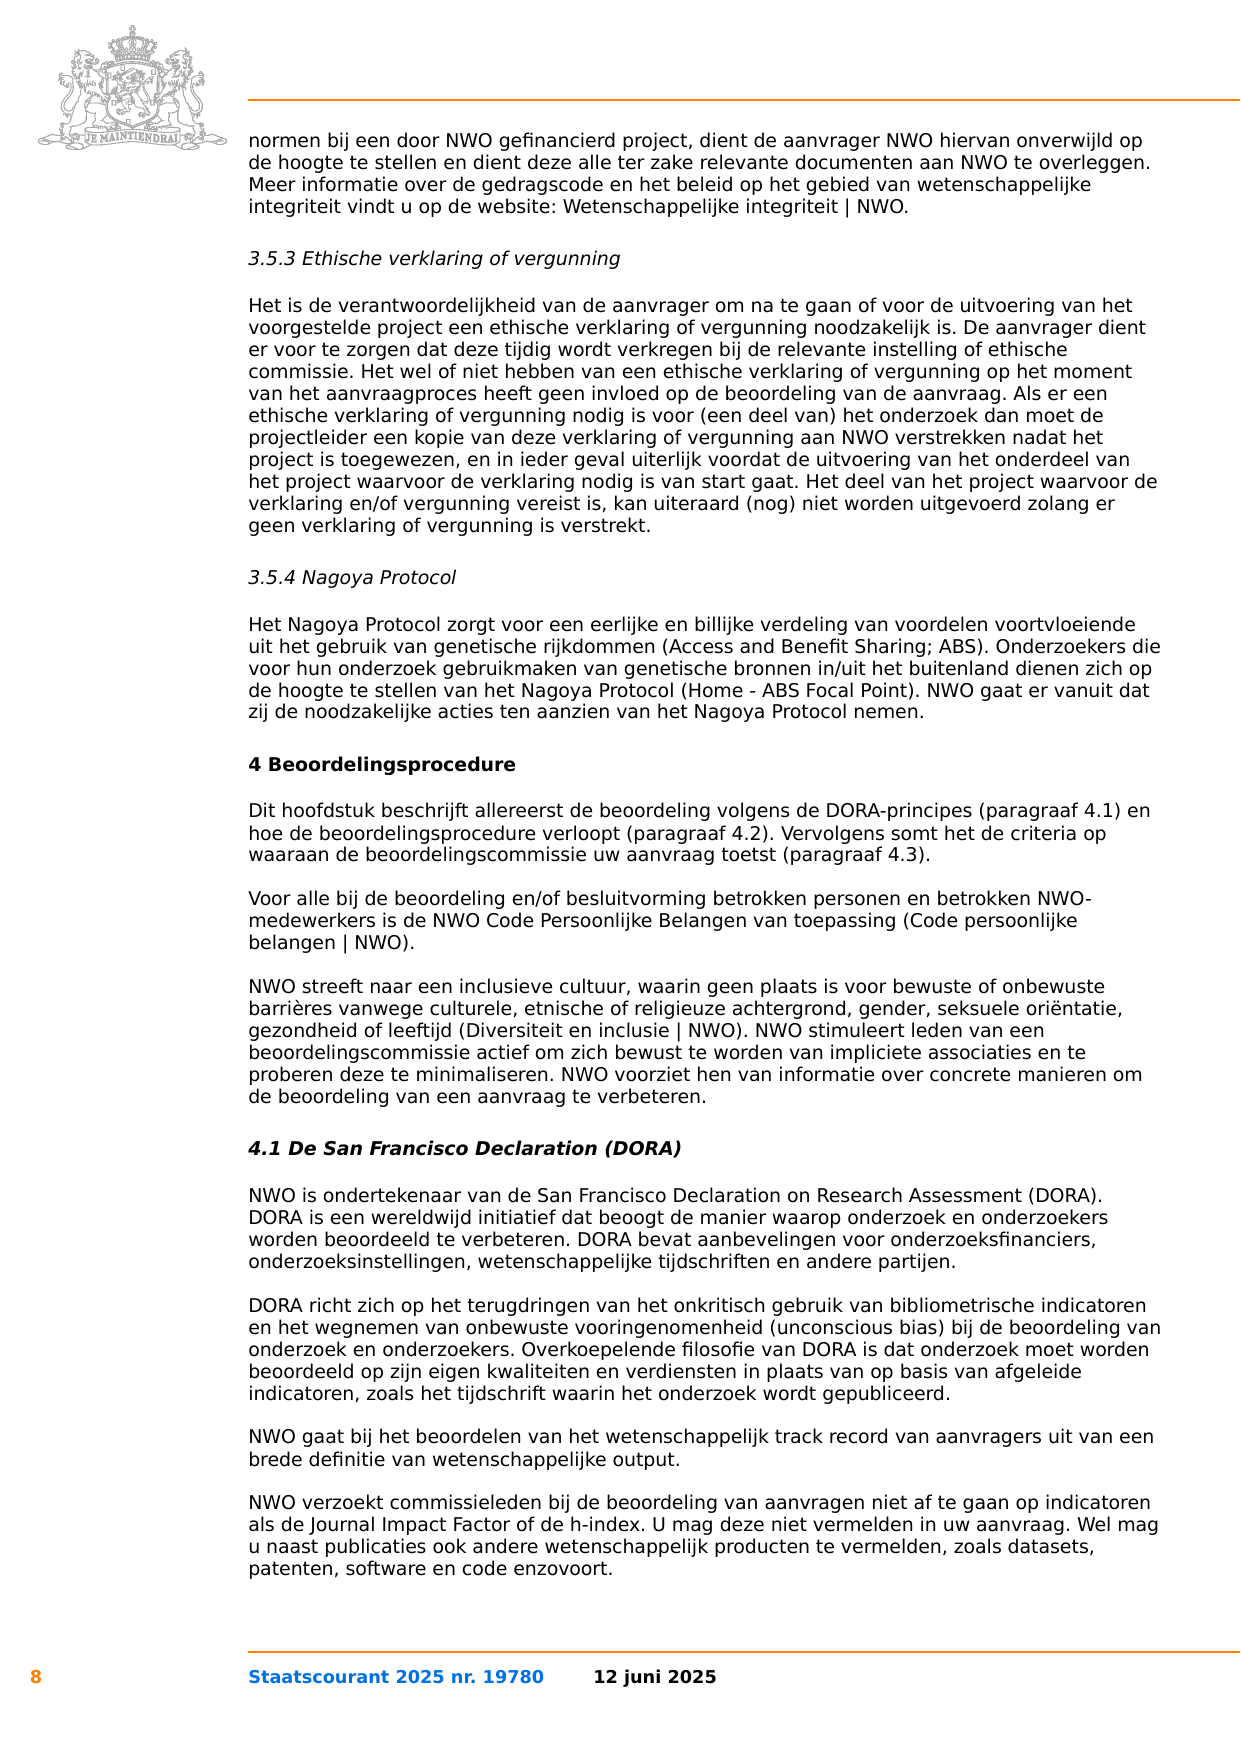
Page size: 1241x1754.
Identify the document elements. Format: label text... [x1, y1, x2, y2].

text Het is de verantwoordelijkheid van de aanvrager om na te gaan of voor de uitvoering van het voorgestelde project een ethische verklaring of vergunning noodzakelijk is. De aanvrager dient er voor te zorgen dat deze tijdig wordt verkregen bij de relevante instelling of ethische commissie. Het wel of niet hebben van een ethische verklaring of vergunning op het moment van het aanvraagproces heeft geen invloed op de beoordeling van de aanvraag. Als er een ethische verklaring of vergunning nodig is voor (een deel van) het onderzoek dan moet de projectleider een kopie van deze verklaring of vergunning aan NWO verstrekken nadat het project is toegewezen, en in ieder geval uiterlijk voordat de uitvoering van het onderdeel van het project waarvoor de verklaring nodig is van start gaat. Het deel van het project waarvoor de verklaring en/of vergunning vereist is, kan uiteraard (nog) niet worden uitgevoerd zolang er geen verklaring of vergunning is verstrekt. [248, 295, 1163, 537]
text Voor alle bij de beoordeling en/of besluitvorming betrokken personen en betrokken NWO- medewerkers is de NWO Code Persoonlijke Belangen van toepassing (Code persoonlijke belangen | NWO). [248, 888, 1163, 954]
subtitle 3.5.3 Ethische verklaring of vergunning [248, 248, 1163, 270]
subtitle 3.5.4 Nagoya Protocol [248, 567, 1163, 588]
subtitle 4 Beoordelingsprocedure [248, 753, 1163, 775]
text NWO is ondertekenaar van de San Francisco Declaration on Research Assessment (DORA). DORA is een wereldwijd initiatief dat beoogt de manier waarop onderzoek en onderzoekers worden beoordeeld te verbeteren. DORA bevat aanbevelingen voor onderzoeksfinanciers, onderzoeksinstellingen, wetenschappelijke tijdschriften en andere partijen. [248, 1185, 1163, 1273]
text DORA richt zich op het terugdringen van het onkritisch gebruik van bibliometrische indicatoren en het wegnemen van onbewuste vooringenomenheid (unconscious bias) bij de beoordeling van onderzoek en onderzoekers. Overkoepelende filosofie van DORA is dat onderzoek moet worden beoordeeld op zijn eigen kwaliteiten en verdiensten in plaats van op basis van afgeleide indicatoren, zoals het tijdschrift waarin het onderzoek wordt gepubliceerd. [248, 1295, 1163, 1404]
text Dit hoofdstuk beschrijft allereerst de beoordeling volgens de DORA-principes (paragraaf 4.1) en hoe de beoordelingsprocedure verloopt (paragraaf 4.2). Vervolgens somt het de criteria op waaraan de beoordelingscommissie uw aanvraag toetst (paragraaf 4.3). [248, 800, 1163, 866]
text NWO gaat bij het beoordelen van het wetenschappelijk track record van aanvragers uit van een brede definitie van wetenschappelijke output. [248, 1426, 1163, 1470]
subtitle 4.1 De San Francisco Declaration (DORA) [248, 1138, 1163, 1160]
text normen bij een door NWO gefinancierd project, dient de aanvrager NWO hiervan onverwijld op de hoogte te stellen en dient deze alle ter zake relevante documenten aan NWO te overleggen. Meer informatie over de gedragscode en het beleid op het gebied van wetenschappelijke integriteit vindt u op de website: Wetenschappelijke integriteit | NWO. [248, 130, 1163, 218]
text NWO streeft naar een inclusieve cultuur, waarin geen plaats is voor bewuste of onbewuste barrières vanwege culturele, etnische of religieuze achtergrond, gender, seksuele oriëntatie, gezondheid of leeftijd (Diversiteit en inclusie | NWO). NWO stimuleert leden van een beoordelingscommissie actief om zich bewust te worden van impliciete associaties en te proberen deze te minimaliseren. NWO voorziet hen van informatie over concrete manieren om de beoordeling van een aanvraag te verbeteren. [248, 976, 1163, 1108]
text NWO verzoekt commissieleden bij de beoordeling van aanvragen niet af te gaan op indicatoren als de Journal Impact Factor of de h-index. U mag deze niet vermelden in uw aanvraag. Wel mag u naast publicaties ook andere wetenschappelijk producten te vermelden, zoals datasets, patenten, software en code enzovoort. [248, 1492, 1163, 1580]
picture [38, 25, 227, 150]
text Het Nagoya Protocol zorgt voor een eerlijke en billijke verdeling van voordelen voortvloeiende uit het gebruik van genetische rijkdommen (Access and Benefit Sharing; ABS). Onderzoekers die voor hun onderzoek gebruikmaken van genetische bronnen in/uit het buitenland dienen zich op de hoogte te stellen van het Nagoya Protocol (Home - ABS Focal Point). NWO gaat er vanuit dat zij de noodzakelijke acties ten aanzien van het Nagoya Protocol nemen. [248, 613, 1163, 723]
